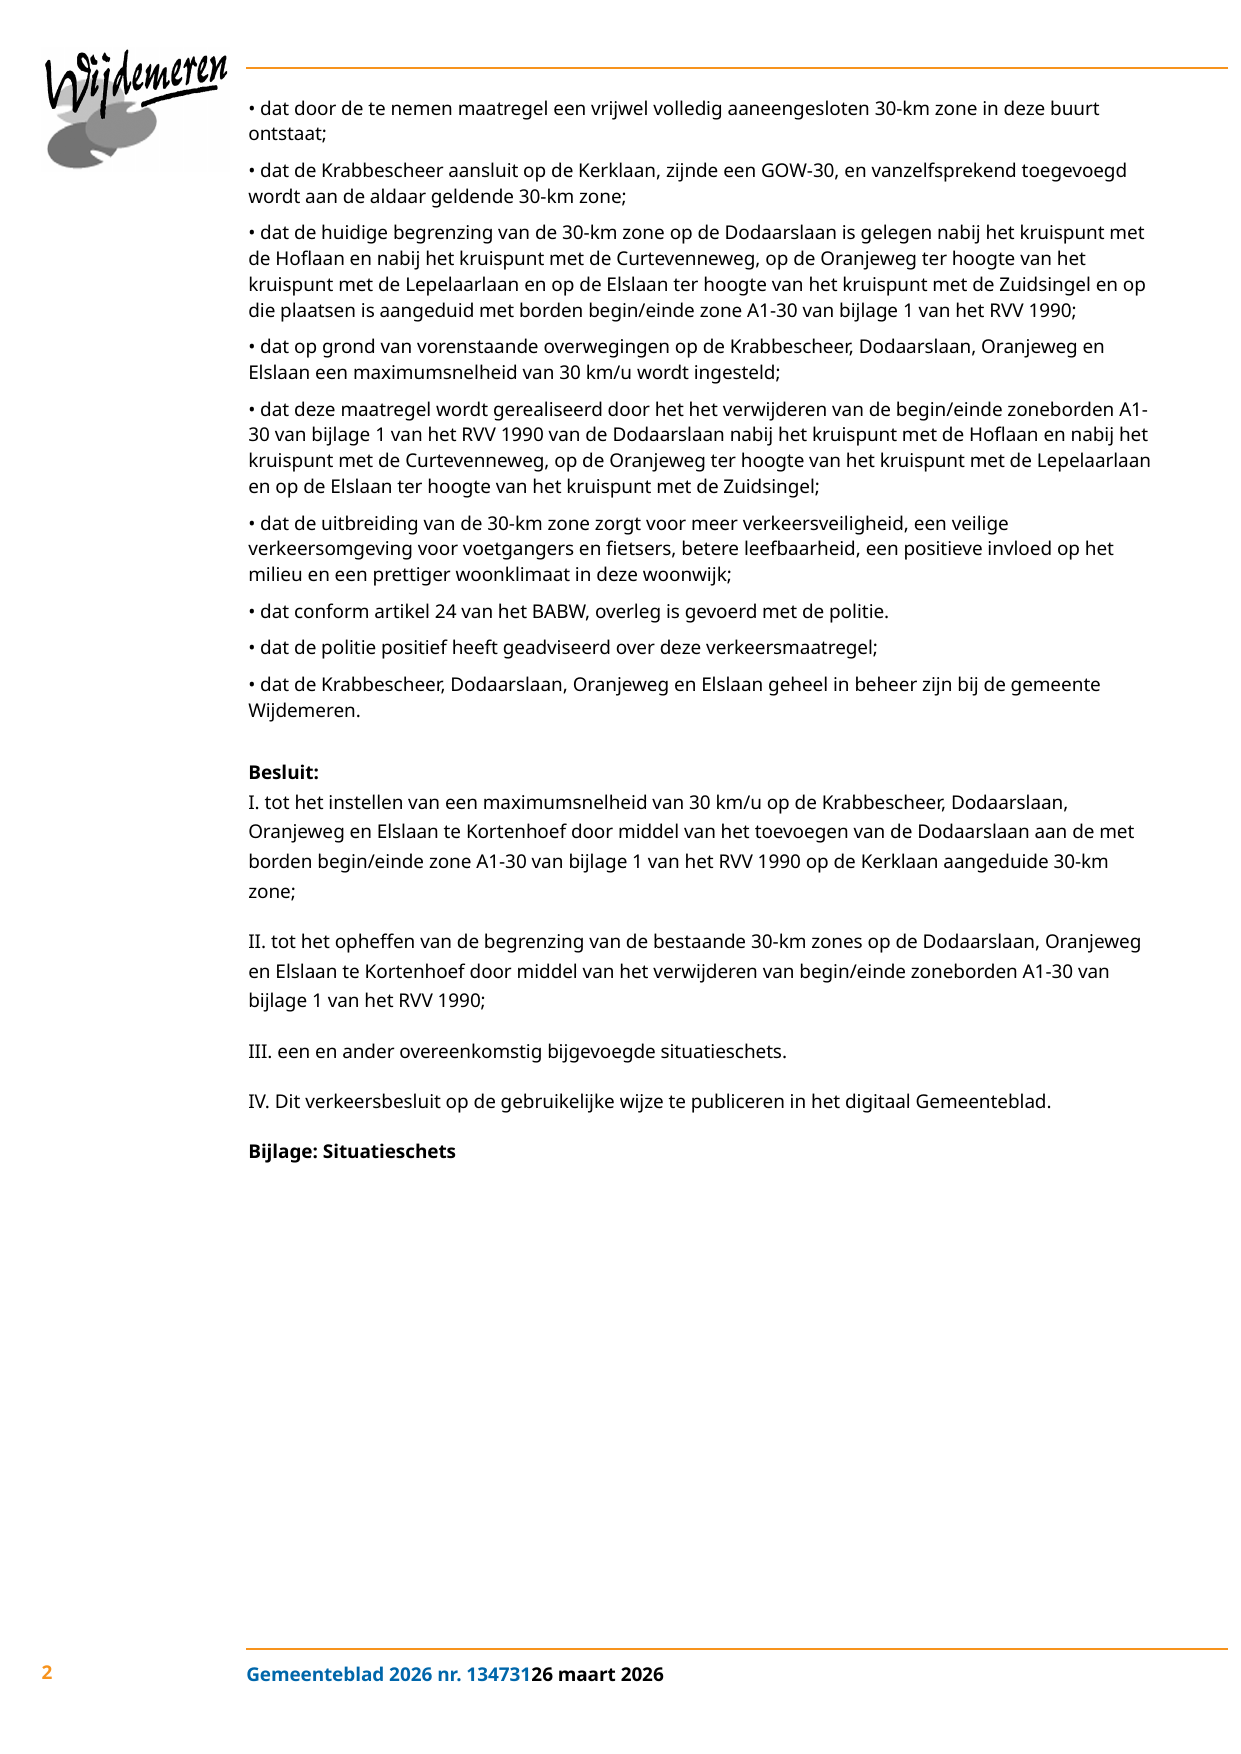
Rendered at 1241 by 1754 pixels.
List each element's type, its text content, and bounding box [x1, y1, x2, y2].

text I. tot het instellen van een maximumsnelheid van 30 km/u op de Krabbescheer, Dodaarslaan, Oranjeweg en Elslaan te Kortenhoef door middel van het toevoegen van de Dodaarslaan aan de met borden begin/einde zone A1-30 van bijlage 1 van het RVV 1990 op de Kerklaan aangeduide 30-km zone; [248, 789, 1152, 904]
text • dat de Krabbescheer, Dodaarslaan, Oranjeweg en Elslaan geheel in beheer zijn bij de gemeente Wijdemeren. [248, 671, 1152, 723]
text Besluit: [248, 759, 1152, 785]
text • dat de Krabbescheer aansluit op de Kerklaan, zijnde een GOW-30, en vanzelfsprekend toegevoegd wordt aan de aldaar geldende 30-km zone; [248, 157, 1152, 209]
text • dat conform artikel 24 van het BABW, overleg is gevoerd met de politie. [248, 598, 1152, 623]
text III. een en ander overeenkomstig bijgevoegde situatieschets. [248, 1038, 1152, 1064]
text • dat de uitbreiding van de 30-km zone zorgt voor meer verkeersveiligheid, een veilige verkeersomgeving voor voetgangers en fietsers, betere leefbaarheid, een positieve invloed op het milieu en een prettiger woonklimaat in deze woonwijk; [248, 510, 1152, 587]
text • dat door de te nemen maatregel een vrijwel volledig aaneengesloten 30-km zone in deze buurt ontstaat; [248, 95, 1152, 146]
text • dat de huidige begrenzing van de 30-km zone op de Dodaarslaan is gelegen nabij het kruispunt met de Hoflaan en nabij het kruispunt met de Curtevenneweg, op de Oranjeweg ter hoogte van het kruispunt met de Lepelaarlaan en op de Elslaan ter hoogte van het kruispunt met de Zuidsingel en op die plaatsen is aangeduid met borden begin/einde zone A1-30 van bijlage 1 van het RVV 1990; [248, 219, 1152, 322]
text • dat op grond van vorenstaande overwegingen op de Krabbescheer, Dodaarslaan, Oranjeweg en Elslaan een maximumsnelheid van 30 km/u wordt ingesteld; [248, 333, 1152, 385]
text • dat deze maatregel wordt gerealiseerd door het het verwijderen van de begin/einde zoneborden A1-30 van bijlage 1 van het RVV 1990 van de Dodaarslaan nabij het kruispunt met de Hoflaan en nabij het kruispunt met de Curtevenneweg, op de Oranjeweg ter hoogte van het kruispunt met de Lepelaarlaan en op de Elslaan ter hoogte van het kruispunt met de Zuidsingel; [248, 396, 1152, 499]
text • dat de politie positief heeft geadviseerd over deze verkeersmaatregel; [248, 634, 1152, 660]
picture [41, 47, 231, 172]
text II. tot het opheffen van de begrenzing van de bestaande 30-km zones op de Dodaarslaan, Oranjeweg en Elslaan te Kortenhoef door middel van het verwijderen van begin/einde zoneborden A1-30 van bijlage 1 van het RVV 1990; [248, 928, 1152, 1013]
text Bijlage: Situatieschets [248, 1139, 1152, 1164]
text IV. Dit verkeersbesluit op de gebruikelijke wijze te publiceren in het digitaal Gemeenteblad. [248, 1088, 1152, 1114]
